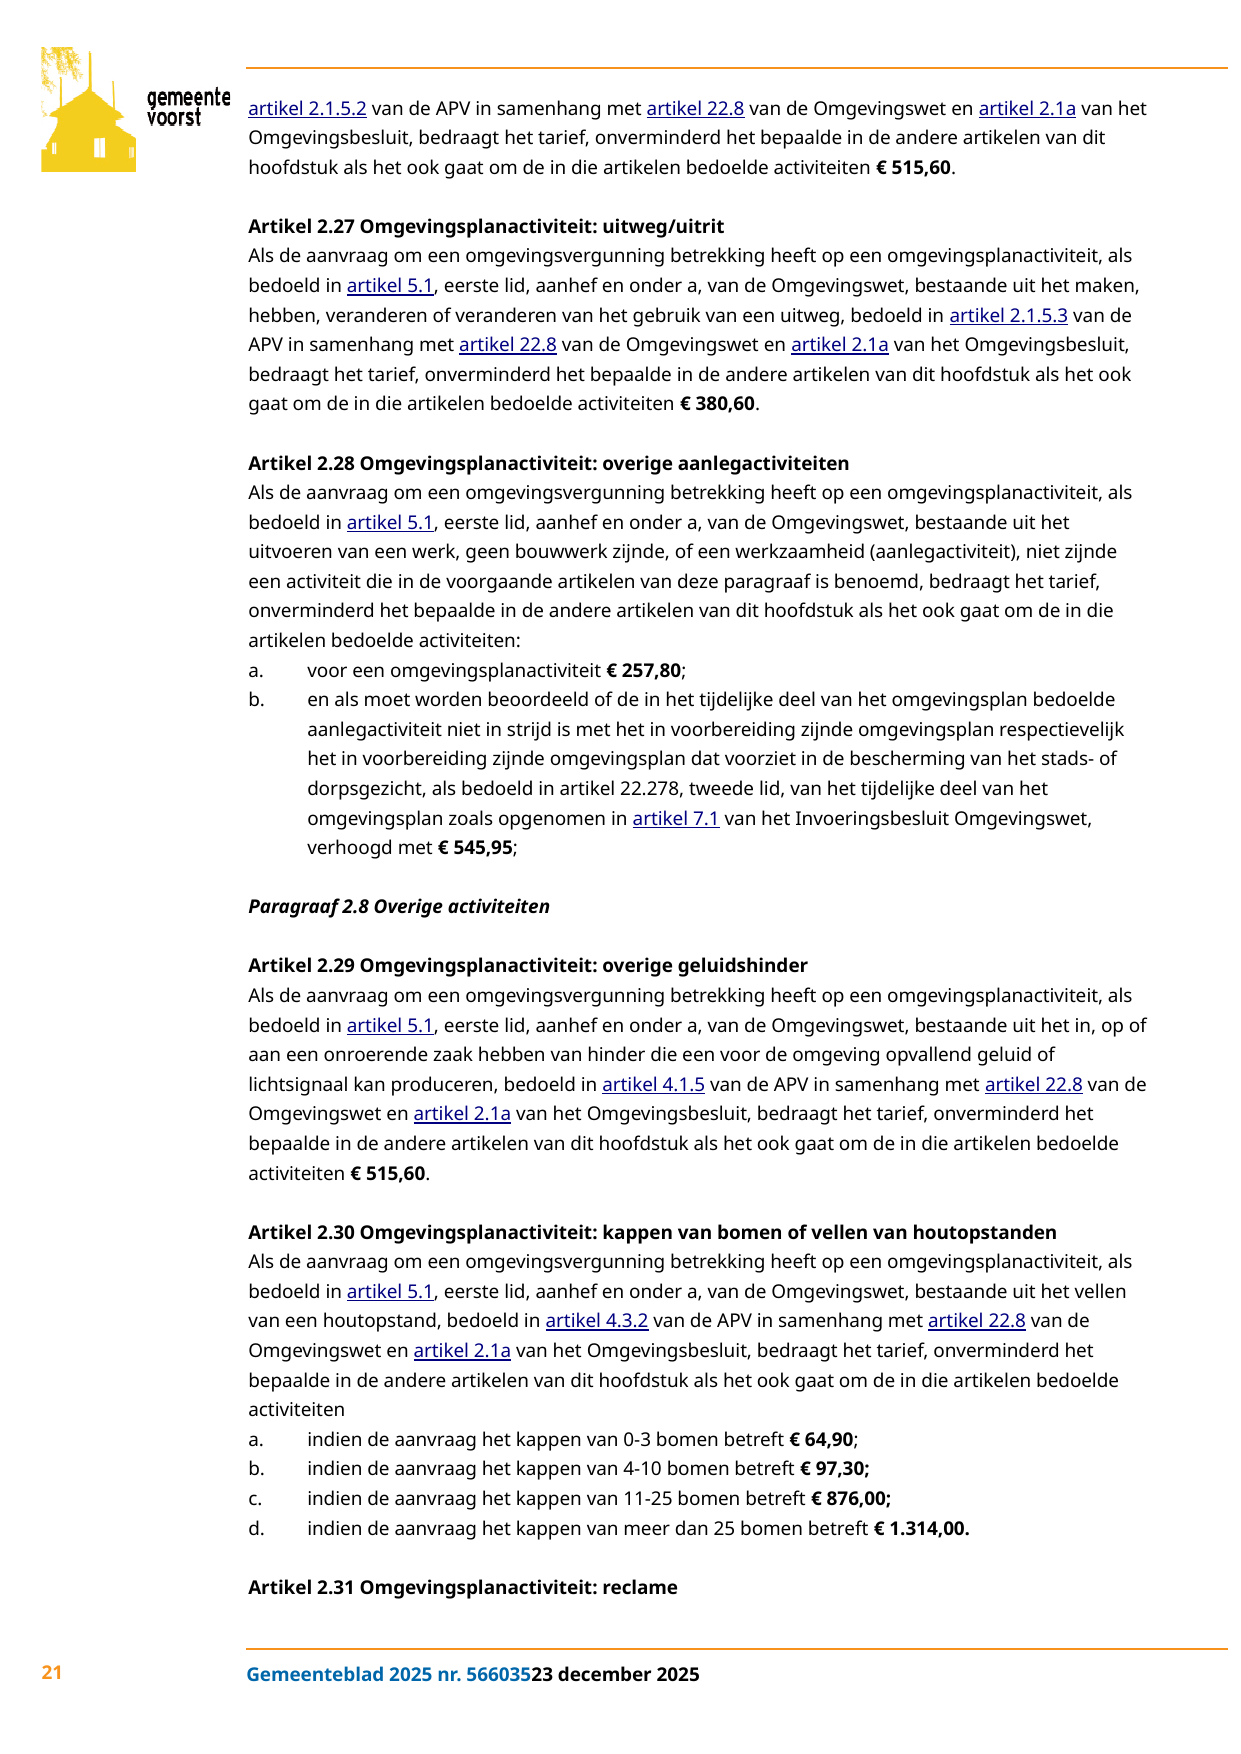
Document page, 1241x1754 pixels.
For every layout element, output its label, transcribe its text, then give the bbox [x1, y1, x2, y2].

text Artikel 2.27 Omgevingsplanactiviteit: uitweg/uitrit [248, 213, 1152, 239]
text Artikel 2.30 Omgevingsplanactiviteit: kappen van bomen of vellen van houtopstanden [248, 1219, 1152, 1245]
list indien de aanvraag het kappen van 4-10 bomen betreft € 97,30; [248, 1456, 1152, 1481]
text Als de aanvraag om een omgevingsvergunning betrekking heeft op een omgevingsplanactiviteit, als bedoeld in artikel 5.1, eerste lid, aanhef en onder a, van de Omgevingswet, bestaande uit het uitvoeren van een werk, geen bouwwerk zijnde, of een werkzaamheid (aanlegactiviteit), niet zijnde een activiteit die in de voorgaande artikelen van deze paragraaf is benoemd, bedraagt het tarief, onverminderd het bepaalde in de andere artikelen van dit hoofdstuk als het ook gaat om de in die artikelen bedoelde activiteiten: [248, 479, 1152, 653]
text Paragraaf 2.8 Overige activiteiten [248, 893, 1152, 919]
picture [41, 47, 231, 172]
text Artikel 2.28 Omgevingsplanactiviteit: overige aanlegactiviteiten [248, 450, 1152, 476]
text Artikel 2.29 Omgevingsplanactiviteit: overige geluidshinder [248, 953, 1152, 978]
text Als de aanvraag om een omgevingsvergunning betrekking heeft op een omgevingsplanactiviteit, als bedoeld in artikel 5.1, eerste lid, aanhef en onder a, van de Omgevingswet, bestaande uit het vellen van een houtopstand, bedoeld in artikel 4.3.2 van de APV in samenhang met artikel 22.8 van de Omgevingswet en artikel 2.1a van het Omgevingsbesluit, bedraagt het tarief, onverminderd het bepaalde in de andere artikelen van dit hoofdstuk als het ook gaat om de in die artikelen bedoelde activiteiten [248, 1248, 1152, 1422]
list voor een omgevingsplanactiviteit € 257,80; [248, 657, 1152, 683]
list en als moet worden beoordeeld of de in het tijdelijke deel van het omgevingsplan bedoelde aanlegactiviteit niet in strijd is met het in voorbereiding zijnde omgevingsplan respectievelijk het in voorbereiding zijnde omgevingsplan dat voorziet in de bescherming van het stads- of dorpsgezicht, als bedoeld in artikel 22.278, tweede lid, van het tijdelijke deel van het omgevingsplan zoals opgenomen in artikel 7.1 van het Invoeringsbesluit Omgevingswet, verhoogd met € 545,95; [248, 686, 1152, 860]
list indien de aanvraag het kappen van 0-3 bomen betreft € 64,90; [248, 1426, 1152, 1452]
text Artikel 2.31 Omgevingsplanactiviteit: reclame [248, 1574, 1152, 1600]
list indien de aanvraag het kappen van 11-25 bomen betreft € 876,00; [248, 1485, 1152, 1511]
text Als de aanvraag om een omgevingsvergunning betrekking heeft op een omgevingsplanactiviteit, als bedoeld in artikel 5.1, eerste lid, aanhef en onder a, van de Omgevingswet, bestaande uit het in, op of aan een onroerende zaak hebben van hinder die een voor de omgeving opvallend geluid of lichtsignaal kan produceren, bedoeld in artikel 4.1.5 van de APV in samenhang met artikel 22.8 van de Omgevingswet en artikel 2.1a van het Omgevingsbesluit, bedraagt het tarief, onverminderd het bepaalde in de andere artikelen van dit hoofdstuk als het ook gaat om de in die artikelen bedoelde activiteiten € 515,60. [248, 982, 1152, 1186]
text artikel 2.1.5.2 van de APV in samenhang met artikel 22.8 van de Omgevingswet en artikel 2.1a van het Omgevingsbesluit, bedraagt het tarief, onverminderd het bepaalde in de andere artikelen van dit hoofdstuk als het ook gaat om de in die artikelen bedoelde activiteiten € 515,60. [248, 95, 1152, 180]
list indien de aanvraag het kappen van meer dan 25 bomen betreft € 1.314,00. [248, 1515, 1152, 1541]
text Als de aanvraag om een omgevingsvergunning betrekking heeft op een omgevingsplanactiviteit, als bedoeld in artikel 5.1, eerste lid, aanhef en onder a, van de Omgevingswet, bestaande uit het maken, hebben, veranderen of veranderen van het gebruik van een uitweg, bedoeld in artikel 2.1.5.3 van de APV in samenhang met artikel 22.8 van de Omgevingswet en artikel 2.1a van het Omgevingsbesluit, bedraagt het tarief, onverminderd het bepaalde in de andere artikelen van dit hoofdstuk als het ook gaat om de in die artikelen bedoelde activiteiten € 380,60. [248, 243, 1152, 416]
